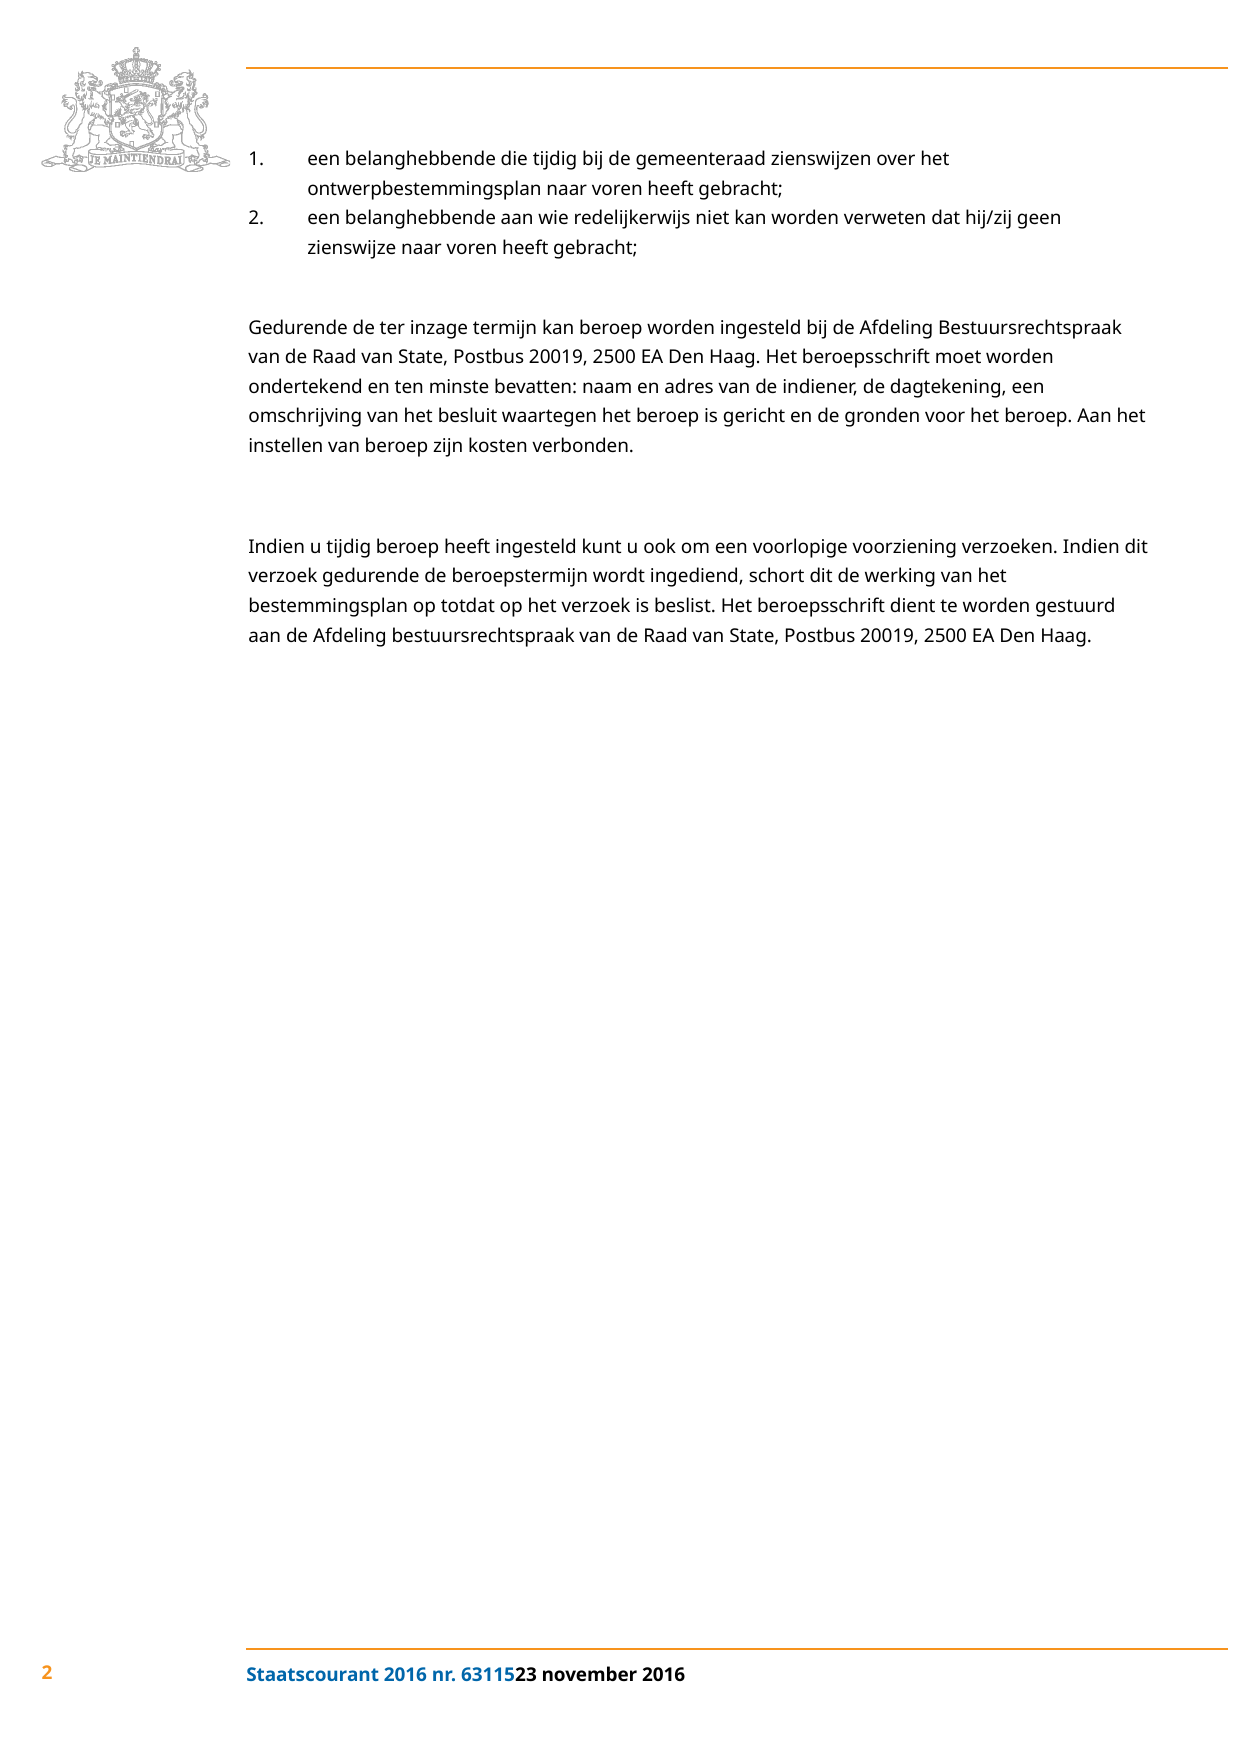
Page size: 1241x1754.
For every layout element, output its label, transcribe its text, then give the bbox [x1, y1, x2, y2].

text Gedurende de ter inzage termijn kan beroep worden ingesteld bij de Afdeling Bestuursrechtspraak van de Raad van State, Postbus 20019, 2500 EA Den Haag. Het beroepsschrift moet worden ondertekend en ten minste bevatten: naam en adres van de indiener, de dagtekening, een omschrijving van het besluit waartegen het beroep is gericht en de gronden voor het beroep. Aan het instellen van beroep zijn kosten verbonden. [248, 314, 1152, 458]
picture [41, 47, 231, 172]
text Indien u tijdig beroep heeft ingesteld kunt u ook om een voorlopige voorziening verzoeken. Indien dit verzoek gedurende de beroepstermijn wordt ingediend, schort dit de werking van het bestemmingsplan op totdat op het verzoek is beslist. Het beroepsschrift dient te worden gestuurd aan de Afdeling bestuursrechtspraak van de Raad van State, Postbus 20019, 2500 EA Den Haag. [248, 533, 1152, 648]
list een belanghebbende die tijdig bij de gemeenteraad zienswijzen over het ontwerpbestemmingsplan naar voren heeft gebracht; [248, 145, 1152, 201]
list een belanghebbende aan wie redelijkerwijs niet kan worden verweten dat hij/zij geen zienswijze naar voren heeft gebracht; [248, 204, 1152, 260]
